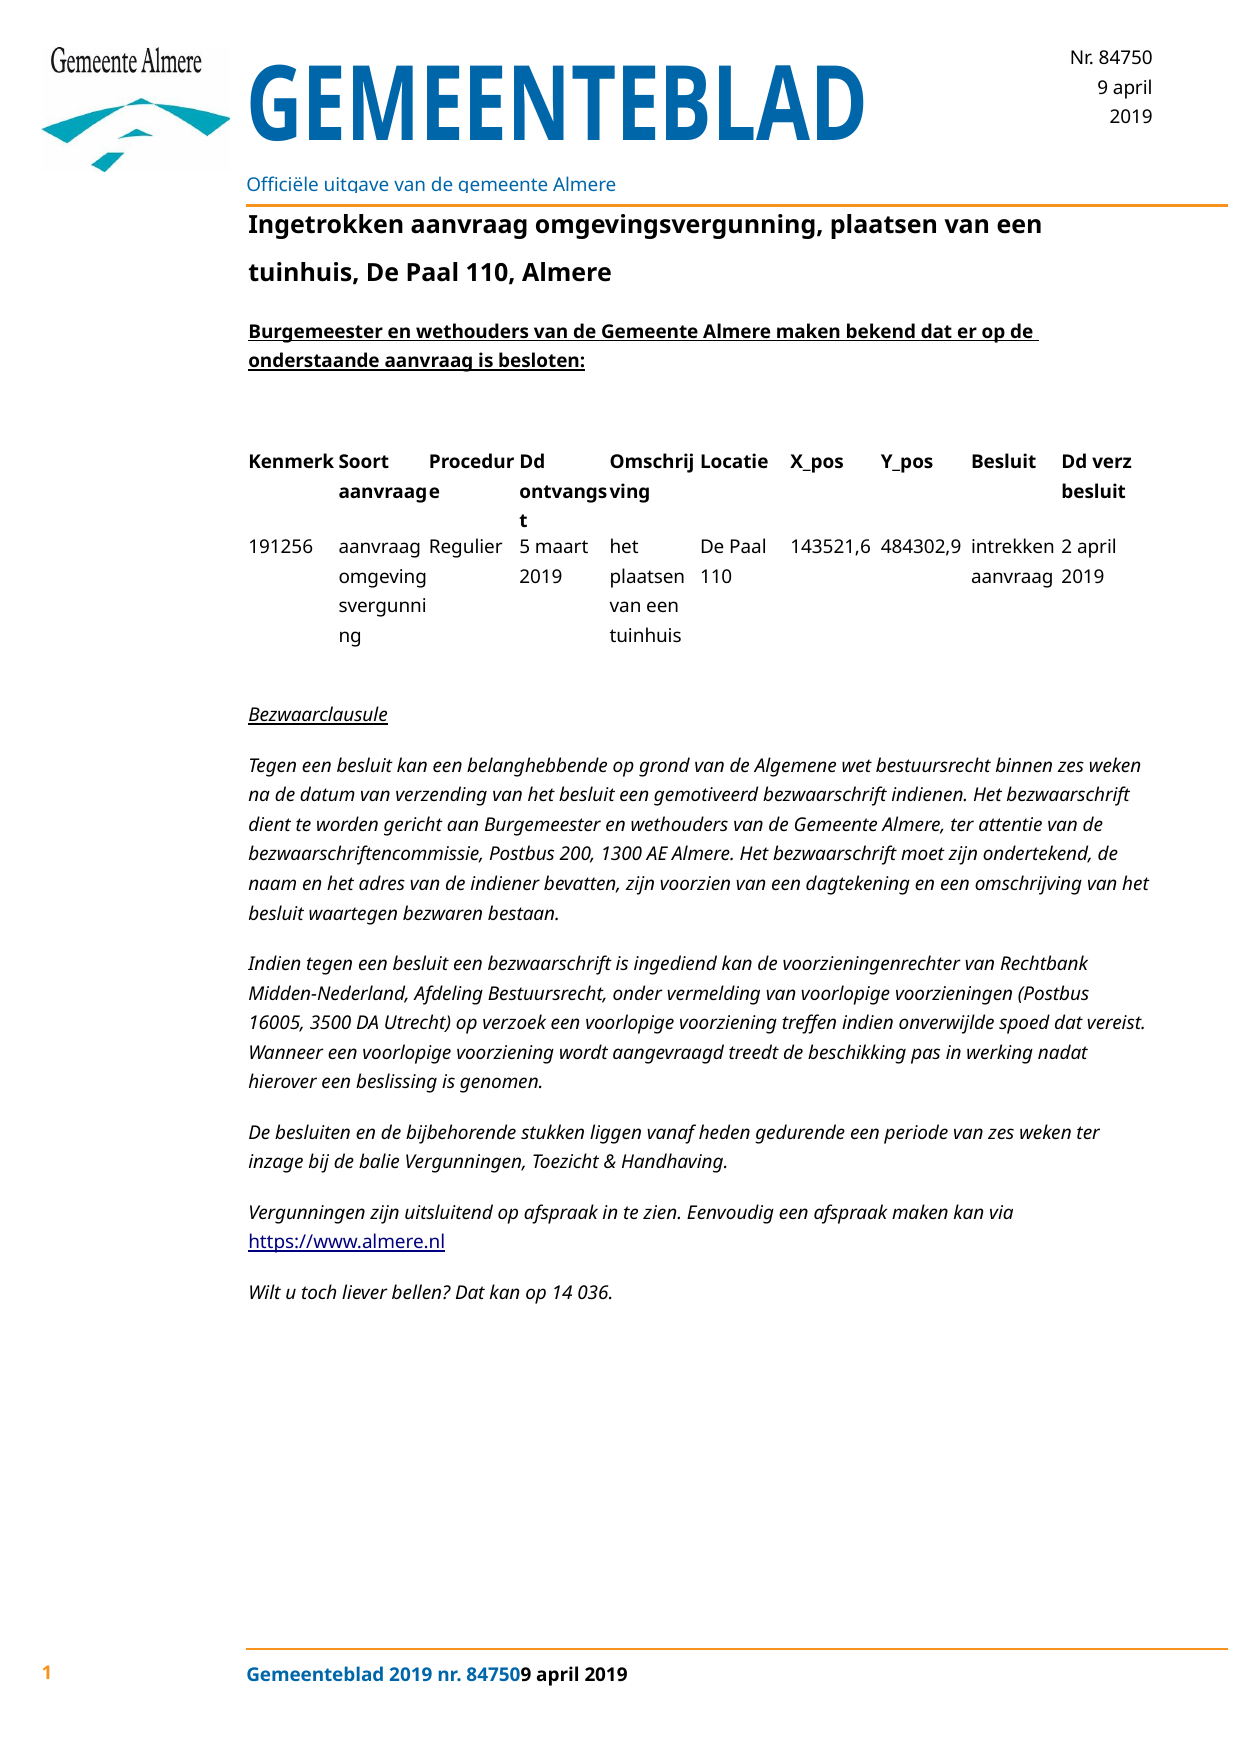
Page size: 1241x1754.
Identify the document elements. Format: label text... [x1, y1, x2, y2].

table_header Kenmerk [248, 449, 338, 533]
table_cell 143521,6 [790, 533, 881, 648]
table_header Dd ontvangst [519, 449, 609, 533]
table_cell 5 maart 2019 [519, 533, 609, 648]
table_cell 2 april 2019 [1061, 533, 1152, 648]
table_header Procedure [429, 449, 519, 533]
text Ingetrokken aanvraag omgevingsvergunning, plaatsen van een tuinhuis, De Paal 110, Almere [248, 207, 1152, 288]
picture [41, 47, 231, 172]
text De besluiten en de bijbehorende stukken liggen vanaf heden gedurende een periode van zes weken ter inzage bij de balie Vergunningen, Toezicht & Handhaving. [248, 1119, 1152, 1174]
text Tegen een besluit kan een belanghebbende op grond van de Algemene wet bestuursrecht binnen zes weken na de datum van verzending van het besluit een gemotiveerd bezwaarschrift indienen. Het bezwaarschrift dient te worden gericht aan Burgemeester en wethouders van de Gemeente Almere, ter attentie van de bezwaarschriftencommissie, Postbus 200, 1300 AE Almere. Het bezwaarschrift moet zijn ondertekend, de naam en het adres van de indiener bevatten, zijn voorzien van een dagtekening en een omschrijving van het besluit waartegen bezwaren bestaan. [248, 752, 1152, 926]
text Bezwaarclausule [248, 701, 1152, 727]
table_header Besluit [971, 449, 1061, 533]
table_header Dd verz besluit [1061, 449, 1152, 533]
text Vergunningen zijn uitsluitend op afspraak in te zien. Eenvoudig een afspraak maken kan via https://www.almere.nl [248, 1199, 1152, 1254]
table_cell intrekken aanvraag [971, 533, 1061, 648]
table_cell De Paal 110 [700, 533, 790, 648]
table_header Y_pos [881, 449, 971, 533]
table_header X_pos [790, 449, 881, 533]
text Burgemeester en wethouders van de Gemeente Almere maken bekend dat er op de onderstaande aanvraag is besloten: [248, 318, 1152, 373]
table_cell 191256 [248, 533, 338, 648]
table_cell 484302,9 [881, 533, 971, 648]
text Wilt u toch liever bellen? Dat kan op 14 036. [248, 1279, 1152, 1305]
text Indien tegen een besluit een bezwaarschrift is ingediend kan de voorzieningenrechter van Rechtbank Midden-Nederland, Afdeling Bestuursrecht, onder vermelding van voorlopige voorzieningen (Postbus 16005, 3500 DA Utrecht) op verzoek een voorlopige voorziening treffen indien onverwijlde spoed dat vereist. Wanneer een voorlopige voorziening wordt aangevraagd treedt de beschikking pas in werking nadat hierover een beslissing is genomen. [248, 950, 1152, 1094]
table_header Omschrijving [609, 449, 700, 533]
table_header Locatie [700, 449, 790, 533]
table_cell het plaatsen van een tuinhuis [609, 533, 700, 648]
table_header Soort aanvraag [338, 449, 429, 533]
table_cell aanvraag omgevingsvergunning [338, 533, 429, 648]
table_cell Regulier [429, 533, 519, 648]
